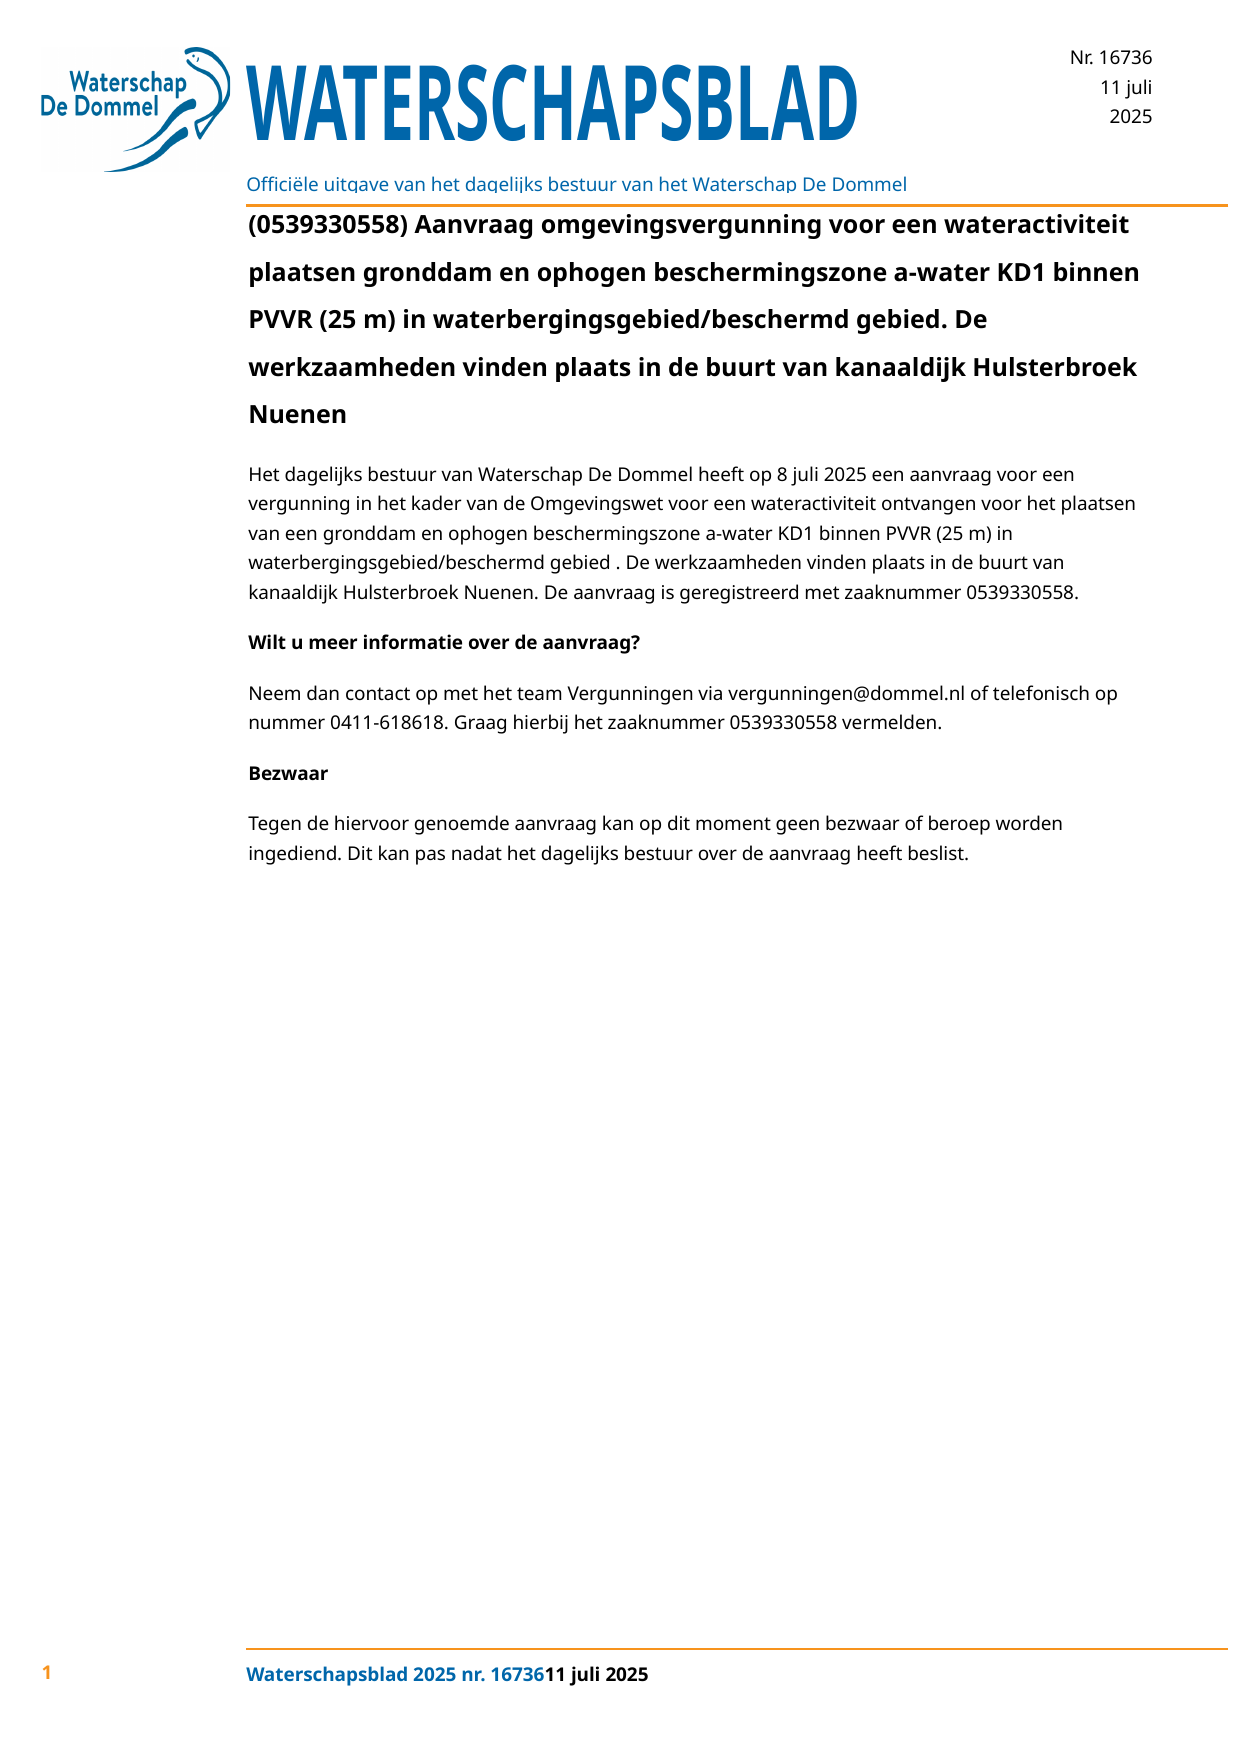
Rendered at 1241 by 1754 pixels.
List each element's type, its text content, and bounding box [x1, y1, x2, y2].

picture [45, 99, 51, 111]
text Het dagelijks bestuur van Waterschap De Dommel heeft op 8 juli 2025 een aanvraag voor een vergunning in het kader van de Omgevingswet voor een wateractiviteit ontvangen voor het plaatsen van een gronddam en ophogen beschermingszone a-water KD1 binnen PVVR (25 m) in waterbergingsgebied/beschermd gebied . De werkzaamheden vinden plaats in de buurt van kanaaldijk Hulsterbroek Nuenen. De aanvraag is geregistreerd met zaaknummer 0539330558. [248, 461, 1152, 605]
picture [198, 118, 210, 131]
text Bezwaar [248, 760, 1152, 786]
picture [204, 47, 231, 76]
text (0539330558) Aanvraag omgevingsvergunning voor een wateractiviteit plaatsen gronddam en ophogen beschermingszone a-water KD1 binnen PVVR (25 m) in waterbergingsgebied/beschermd gebied. De werkzaamheden vinden plaats in de buurt van kanaaldijk Hulsterbroek Nuenen [248, 207, 1152, 431]
text Tegen de hiervoor genoemde aanvraag kan op dit moment geen bezwaar of beroep worden ingediend. Dit kan pas nadat het dagelijks bestuur over de aanvraag heeft beslist. [248, 810, 1152, 866]
text Neem dan contact op met het team Vergunningen via vergunningen@dommel.nl of telefonisch op nummer 0411-618618. Graag hierbij het zaaknummer 0539330558 vermelden. [248, 680, 1152, 735]
text Wilt u meer informatie over de aanvraag? [248, 629, 1152, 655]
picture [41, 47, 231, 172]
